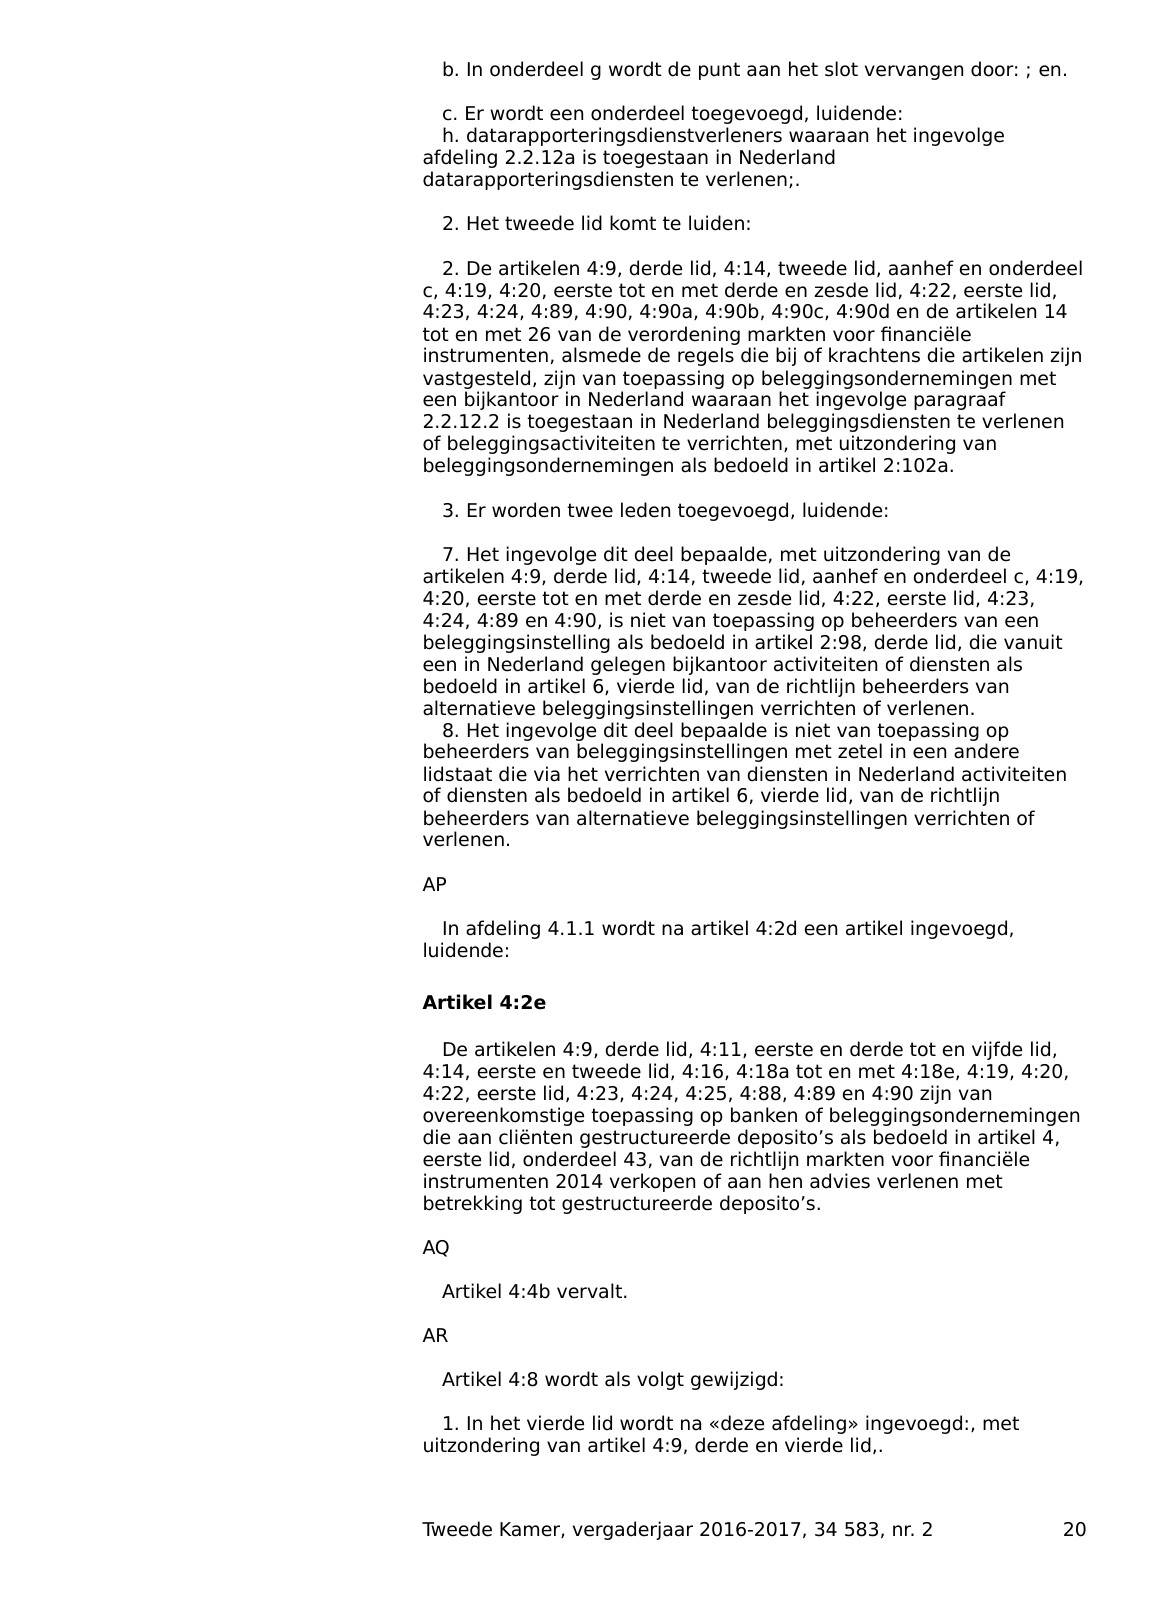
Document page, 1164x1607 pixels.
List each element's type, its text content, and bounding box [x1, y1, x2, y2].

text 2. Het tweede lid komt te luiden: [422, 213, 1087, 235]
text 3. Er worden twee leden toegevoegd, luidende: [422, 499, 1087, 521]
text 1. In het vierde lid wordt na «deze afdeling» ingevoegd:, met uitzondering van artikel 4:9, derde en vierde lid,. [422, 1413, 1087, 1457]
text AR [422, 1325, 1087, 1347]
text h. datarapporteringsdienstverleners waaraan het ingevolge afdeling 2.2.12a is toegestaan in Nederland datarapporteringsdiensten te verlenen;. [422, 125, 1087, 191]
text 8. Het ingevolge dit deel bepaalde is niet van toepassing op beheerders van beleggingsinstellingen met zetel in een andere lidstaat die via het verrichten van diensten in Nederland activiteiten of diensten als bedoeld in artikel 6, vierde lid, van de richtlijn beheerders van alternatieve beleggingsinstellingen verrichten of verlenen. [422, 719, 1087, 851]
text Artikel 4:4b vervalt. [422, 1281, 1087, 1303]
text AQ [422, 1237, 1087, 1259]
text Artikel 4:8 wordt als volgt gewijzigd: [422, 1369, 1087, 1391]
text 7. Het ingevolge dit deel bepaalde, met uitzondering van de artikelen 4:9, derde lid, 4:14, tweede lid, aanhef en onderdeel c, 4:19, 4:20, eerste tot en met derde en zesde lid, 4:22, eerste lid, 4:23, 4:24, 4:89 en 4:90, is niet van toepassing op beheerders van een beleggingsinstelling als bedoeld in artikel 2:98, derde lid, die vanuit een in Nederland gelegen bijkantoor activiteiten of diensten als bedoeld in artikel 6, vierde lid, van de richtlijn beheerders van alternatieve beleggingsinstellingen verrichten of verlenen. [422, 544, 1087, 719]
subtitle Artikel 4:2e [422, 992, 1087, 1014]
text AP [422, 873, 1087, 896]
text b. In onderdeel g wordt de punt aan het slot vervangen door: ; en. [422, 59, 1087, 81]
text In afdeling 4.1.1 wordt na artikel 4:2d een artikel ingevoegd, luidende: [422, 918, 1087, 962]
text De artikelen 4:9, derde lid, 4:11, eerste en derde tot en vijfde lid, 4:14, eerste en tweede lid, 4:16, 4:18a tot en met 4:18e, 4:19, 4:20, 4:22, eerste lid, 4:23, 4:24, 4:25, 4:88, 4:89 en 4:90 zijn van overeenkomstige toepassing op banken of beleggingsondernemingen die aan cliënten gestructureerde deposito’s als bedoeld in artikel 4, eerste lid, onderdeel 43, van de richtlijn markten voor financiële instrumenten 2014 verkopen of aan hen advies verlenen met betrekking tot gestructureerde deposito’s. [422, 1039, 1087, 1214]
text 2. De artikelen 4:9, derde lid, 4:14, tweede lid, aanhef en onderdeel c, 4:19, 4:20, eerste tot en met derde en zesde lid, 4:22, eerste lid, 4:23, 4:24, 4:89, 4:90, 4:90a, 4:90b, 4:90c, 4:90d en de artikelen 14 tot en met 26 van de verordening markten voor financiële instrumenten, alsmede de regels die bij of krachtens die artikelen zijn vastgesteld, zijn van toepassing op beleggingsondernemingen met een bijkantoor in Nederland waaraan het ingevolge paragraaf 2.2.12.2 is toegestaan in Nederland beleggingsdiensten te verlenen of beleggingsactiviteiten te verrichten, met uitzondering van beleggingsondernemingen als bedoeld in artikel 2:102a. [422, 257, 1087, 477]
text c. Er wordt een onderdeel toegevoegd, luidende: [422, 103, 1087, 125]
